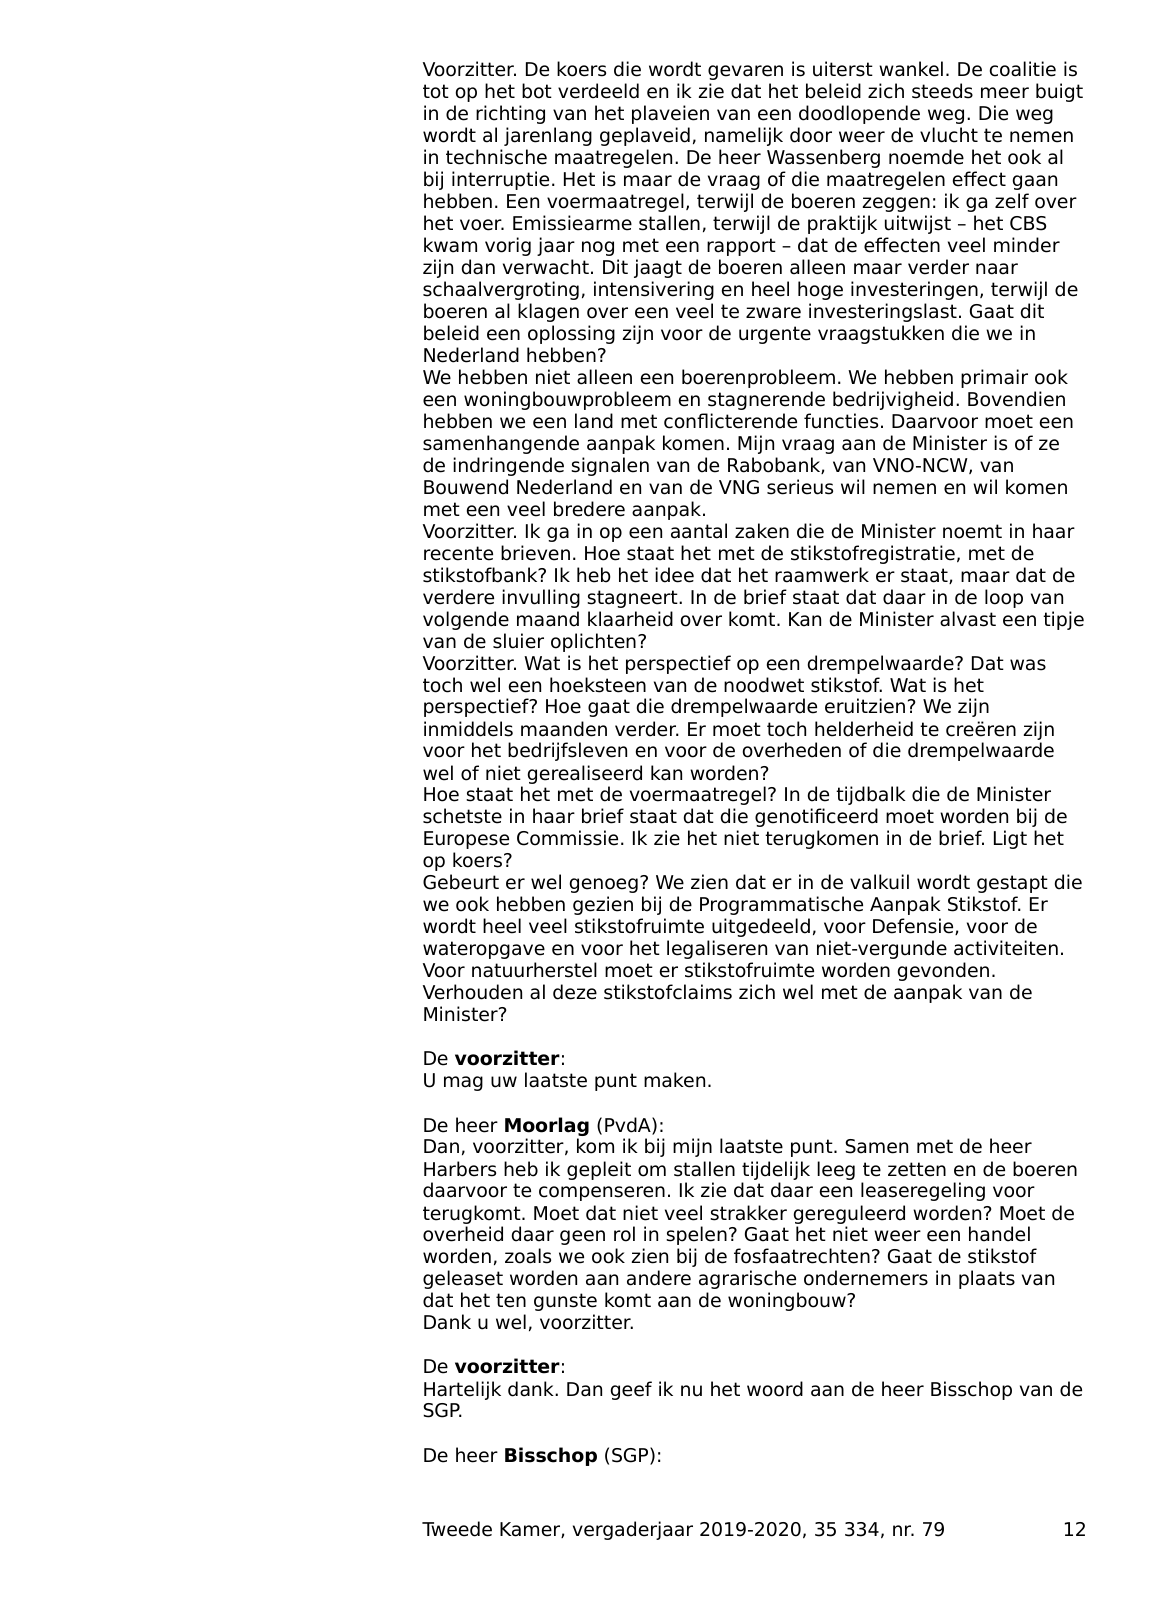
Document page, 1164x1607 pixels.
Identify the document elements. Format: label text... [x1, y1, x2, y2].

text Voorzitter. Wat is het perspectief op een drempelwaarde? Dat was toch wel een hoeksteen van de noodwet stikstof. Wat is het perspectief? Hoe gaat die drempelwaarde eruitzien? We zijn inmiddels maanden verder. Er moet toch helderheid te creëren zijn voor het bedrijfsleven en voor de overheden of die drempelwaarde wel of niet gerealiseerd kan worden? [422, 652, 1087, 784]
text U mag uw laatste punt maken. [422, 1070, 1087, 1092]
text Voorzitter. Ik ga in op een aantal zaken die de Minister noemt in haar recente brieven. Hoe staat het met de stikstofregistratie, met de stikstofbank? Ik heb het idee dat het raamwerk er staat, maar dat de verdere invulling stagneert. In de brief staat dat daar in de loop van volgende maand klaarheid over komt. Kan de Minister alvast een tipje van de sluier oplichten? [422, 521, 1087, 652]
text Dank u wel, voorzitter. [422, 1312, 1087, 1334]
text Gebeurt er wel genoeg? We zien dat er in de valkuil wordt gestapt die we ook hebben gezien bij de Programmatische Aanpak Stikstof. Er wordt heel veel stikstofruimte uitgedeeld, voor Defensie, voor de wateropgave en voor het legaliseren van niet-vergunde activiteiten. Voor natuurherstel moet er stikstofruimte worden gevonden. Verhouden al deze stikstofclaims zich wel met de aanpak van de Minister? [422, 872, 1087, 1026]
text Dan, voorzitter, kom ik bij mijn laatste punt. Samen met de heer Harbers heb ik gepleit om stallen tijdelijk leeg te zetten en de boeren daarvoor te compenseren. Ik zie dat daar een leaseregeling voor terugkomt. Moet dat niet veel strakker gereguleerd worden? Moet de overheid daar geen rol in spelen? Gaat het niet weer een handel worden, zoals we ook zien bij de fosfaatrechten? Gaat de stikstof geleaset worden aan andere agrarische ondernemers in plaats van dat het ten gunste komt aan de woningbouw? [422, 1136, 1087, 1312]
text De heer Moorlag (PvdA): [422, 1114, 1087, 1136]
text Voorzitter. De koers die wordt gevaren is uiterst wankel. De coalitie is tot op het bot verdeeld en ik zie dat het beleid zich steeds meer buigt in de richting van het plaveien van een doodlopende weg. Die weg wordt al jarenlang geplaveid, namelijk door weer de vlucht te nemen in technische maatregelen. De heer Wassenberg noemde het ook al bij interruptie. Het is maar de vraag of die maatregelen effect gaan hebben. Een voermaatregel, terwijl de boeren zeggen: ik ga zelf over het voer. Emissiearme stallen, terwijl de praktijk uitwijst – het CBS kwam vorig jaar nog met een rapport – dat de effecten veel minder zijn dan verwacht. Dit jaagt de boeren alleen maar verder naar schaalvergroting, intensivering en heel hoge investeringen, terwijl de boeren al klagen over een veel te zware investeringslast. Gaat dit beleid een oplossing zijn voor de urgente vraagstukken die we in Nederland hebben? [422, 59, 1087, 367]
text Hoe staat het met de voermaatregel? In de tijdbalk die de Minister schetste in haar brief staat dat die genotificeerd moet worden bij de Europese Commissie. Ik zie het niet terugkomen in de brief. Ligt het op koers? [422, 784, 1087, 872]
text Hartelijk dank. Dan geef ik nu het woord aan de heer Bisschop van de SGP. [422, 1378, 1087, 1422]
text De heer Bisschop (SGP): [422, 1444, 1087, 1467]
text De voorzitter: [422, 1356, 1087, 1378]
text We hebben niet alleen een boerenprobleem. We hebben primair ook een woningbouwprobleem en stagnerende bedrijvigheid. Bovendien hebben we een land met conflicterende functies. Daarvoor moet een samenhangende aanpak komen. Mijn vraag aan de Minister is of ze de indringende signalen van de Rabobank, van VNO-NCW, van Bouwend Nederland en van de VNG serieus wil nemen en wil komen met een veel bredere aanpak. [422, 367, 1087, 521]
text De voorzitter: [422, 1048, 1087, 1070]
